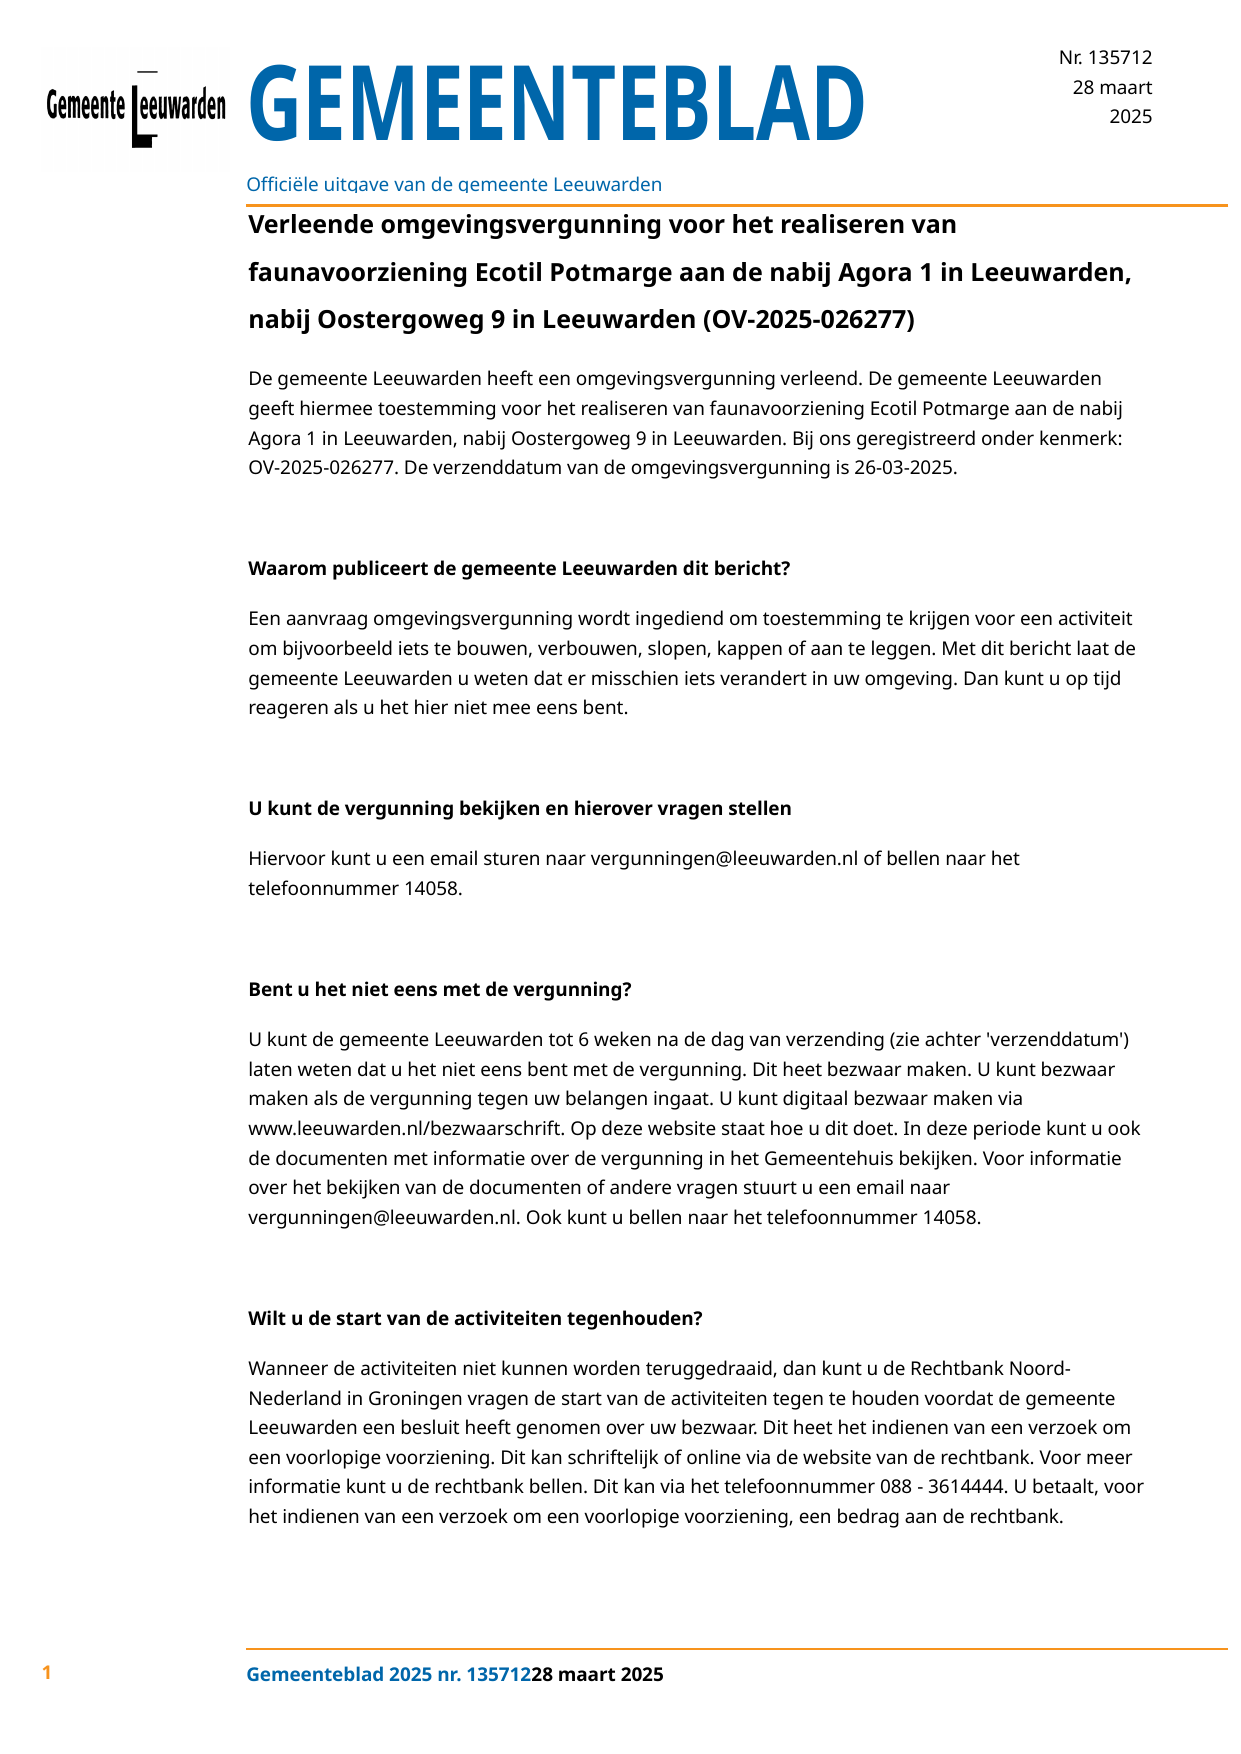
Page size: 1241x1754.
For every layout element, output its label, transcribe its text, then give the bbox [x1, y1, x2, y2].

text Hiervoor kunt u een email sturen naar vergunningen@leeuwarden.nl of bellen naar het telefoonnummer 14058. [248, 846, 1152, 901]
text Wanneer de activiteiten niet kunnen worden teruggedraaid, dan kunt u de Rechtbank Noord-Nederland in Groningen vragen de start van de activiteiten tegen te houden voordat de gemeente Leeuwarden een besluit heeft genomen over uw bezwaar. Dit heet het indienen van een verzoek om een voorlopige voorziening. Dit kan schriftelijk of online via de website van de rechtbank. Voor meer informatie kunt u de rechtbank bellen. Dit kan via het telefoonnummer 088 - 3614444. U betaalt, voor het indienen van een verzoek om een voorlopige voorziening, een bedrag aan de rechtbank. [248, 1355, 1152, 1529]
text Waarom publiceert de gemeente Leeuwarden dit bericht? [248, 555, 1152, 581]
text Verleende omgevingsvergunning voor het realiseren van faunavoorziening Ecotil Potmarge aan de nabij Agora 1 in Leeuwarden, nabij Oostergoweg 9 in Leeuwarden (OV-2025-026277) [248, 207, 1152, 336]
text De gemeente Leeuwarden heeft een omgevingsvergunning verleend. De gemeente Leeuwarden geeft hiermee toestemming voor het realiseren van faunavoorziening Ecotil Potmarge aan de nabij Agora 1 in Leeuwarden, nabij Oostergoweg 9 in Leeuwarden. Bij ons geregistreerd onder kenmerk: OV-2025-026277. De verzenddatum van de omgevingsvergunning is 26-03-2025. [248, 366, 1152, 480]
picture [41, 47, 231, 172]
text Een aanvraag omgevingsvergunning wordt ingediend om toestemming te krijgen voor een activiteit om bijvoorbeeld iets te bouwen, verbouwen, slopen, kappen of aan te leggen. Met dit bericht laat de gemeente Leeuwarden u weten dat er misschien iets verandert in uw omgeving. Dan kunt u op tijd reageren als u het hier niet mee eens bent. [248, 606, 1152, 720]
text Wilt u de start van de activiteiten tegenhouden? [248, 1305, 1152, 1330]
text Bent u het niet eens met de vergunning? [248, 976, 1152, 1002]
text U kunt de vergunning bekijken en hierover vragen stellen [248, 795, 1152, 821]
text U kunt de gemeente Leeuwarden tot 6 weken na de dag van verzending (zie achter 'verzenddatum') laten weten dat u het niet eens bent met de vergunning. Dit heet bezwaar maken. U kunt bezwaar maken als de vergunning tegen uw belangen ingaat. U kunt digitaal bezwaar maken via www.leeuwarden.nl/bezwaarschrift. Op deze website staat hoe u dit doet. In deze periode kunt u ook de documenten met informatie over de vergunning in het Gemeentehuis bekijken. Voor informatie over het bekijken van de documenten of andere vragen stuurt u een email naar vergunningen@leeuwarden.nl. Ook kunt u bellen naar het telefoonnummer 14058. [248, 1026, 1152, 1229]
